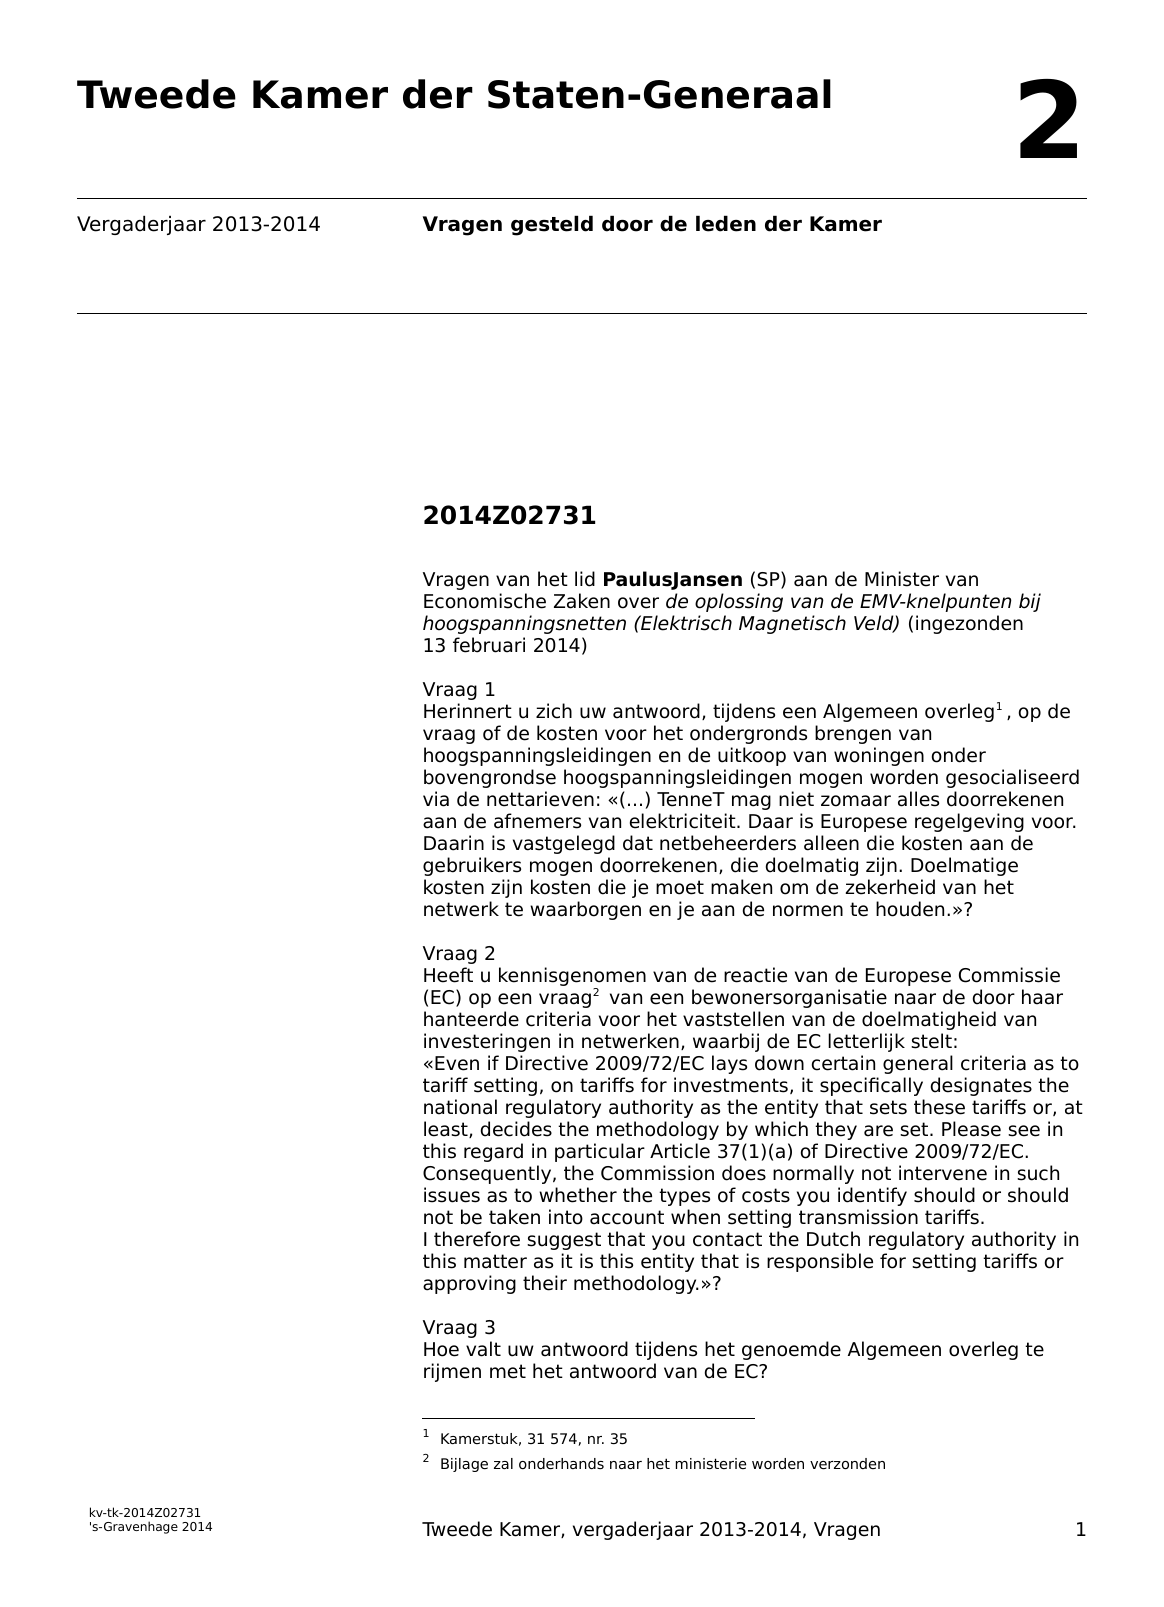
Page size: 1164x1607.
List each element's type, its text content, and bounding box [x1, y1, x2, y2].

text 's-Gravenhage 2014 [88, 1520, 323, 1534]
table_header 2 [886, 59, 1087, 198]
text Bijlage zal onderhands naar het ministerie worden verzonden [422, 1452, 1087, 1474]
table_cell Vragen gesteld door de leden der Kamer [422, 199, 1087, 313]
text «Even if Directive 2009/72/EC lays down certain general criteria as to tariff setting, on tariffs for investments, it specifically designates the national regulatory authority as the entity that sets these tariffs or, at least, decides the methodology by which they are set. Please see in this regard in particular Article 37(1)(a) of Directive 2009/72/EC. Consequently, the Commission does normally not intervene in such issues as to whether the types of costs you identify should or should not be taken into account when setting transmission tariffs. [422, 1053, 1087, 1228]
table_header Tweede Kamer der Staten-Generaal [77, 59, 886, 198]
text kv-tk-2014Z02731 [88, 1506, 323, 1520]
text Hoe valt uw antwoord tijdens het genoemde Algemeen overleg te rijmen met het antwoord van de EC? [422, 1339, 1087, 1383]
table_cell Vergaderjaar 2013-2014 [77, 199, 422, 313]
text I therefore suggest that you contact the Dutch regulatory authority in this matter as it is this entity that is responsible for setting tariffs or approving their methodology.»? [422, 1228, 1087, 1294]
text Heeft u kennisgenomen van de reactie van de Europese Commissie (EC) op een vraag van een bewonersorganisatie naar de door haar hanteerde criteria voor het vaststellen van de doelmatigheid van investeringen in netwerken, waarbij de EC letterlijk stelt: [422, 965, 1087, 1053]
text Vraag 3 [422, 1317, 1087, 1339]
text Vraag 2 [422, 943, 1087, 965]
text Vragen van het lid PaulusJansen (SP) aan de Minister van Economische Zaken over de oplossing van de EMV-knelpunten bij hoogspanningsnetten (Elektrisch Magnetisch Veld) (ingezonden 13 februari 2014) [422, 569, 1087, 657]
text Herinnert u zich uw antwoord, tijdens een Algemeen overleg, op de vraag of de kosten voor het ondergronds brengen van hoogspanningsleidingen en de uitkoop van woningen onder bovengrondse hoogspanningsleidingen mogen worden gesocialiseerd via de nettarieven: «(...) TenneT mag niet zomaar alles doorrekenen aan de afnemers van elektriciteit. Daar is Europese regelgeving voor. Daarin is vastgelegd dat netbeheerders alleen die kosten aan de gebruikers mogen doorrekenen, die doelmatig zijn. Doelmatige kosten zijn kosten die je moet maken om de zekerheid van het netwerk te waarborgen en je aan de normen te houden.»? [422, 701, 1087, 921]
text Kamerstuk, 31 574, nr. 35 [422, 1427, 1087, 1449]
text 2014Z02731 [422, 501, 1087, 531]
text Vraag 1 [422, 679, 1087, 701]
